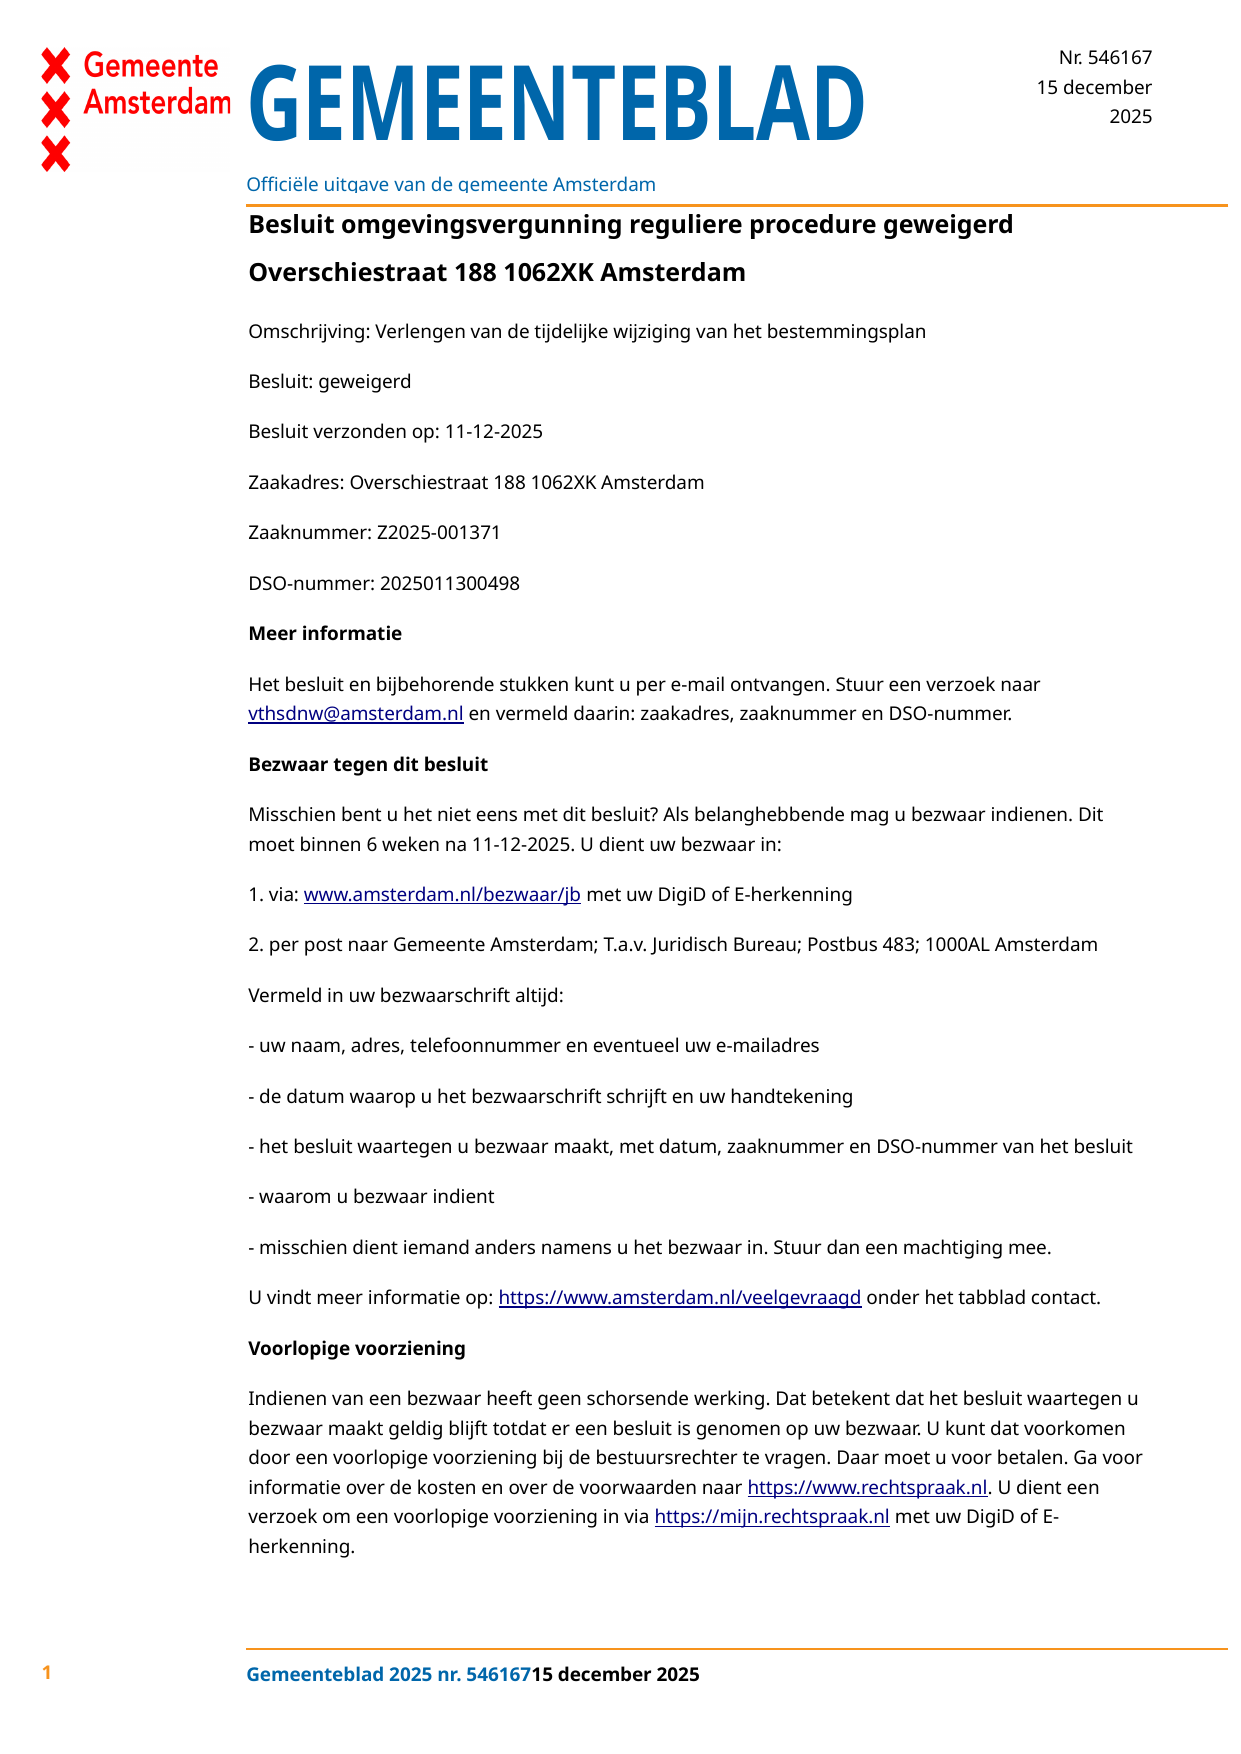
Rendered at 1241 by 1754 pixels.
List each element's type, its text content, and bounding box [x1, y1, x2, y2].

text Het besluit en bijbehorende stukken kunt u per e-mail ontvangen. Stuur een verzoek naar vthsdnw@amsterdam.nl en vermeld daarin: zaakadres, zaaknummer en DSO-nummer. [248, 671, 1152, 726]
text 2. per post naar Gemeente Amsterdam; T.a.v. Juridisch Bureau; Postbus 483; 1000AL Amsterdam [248, 932, 1152, 957]
text - misschien dient iemand anders namens u het bezwaar in. Stuur dan een machtiging mee. [248, 1234, 1152, 1260]
text - het besluit waartegen u bezwaar maakt, met datum, zaaknummer en DSO-nummer van het besluit [248, 1133, 1152, 1159]
text Besluit omgevingsvergunning reguliere procedure geweigerd Overschiestraat 188 1062XK Amsterdam [248, 207, 1152, 288]
text Besluit: geweigerd [248, 368, 1152, 394]
text - uw naam, adres, telefoonnummer en eventueel uw e-mailadres [248, 1032, 1152, 1058]
text Misschien bent u het niet eens met dit besluit? Als belanghebbende mag u bezwaar indienen. Dit moet binnen 6 weken na 11-12-2025. U dient uw bezwaar in: [248, 801, 1152, 857]
text Omschrijving: Verlengen van de tijdelijke wijziging van het bestemmingsplan [248, 318, 1152, 344]
text DSO-nummer: 2025011300498 [248, 570, 1152, 596]
text - waarom u bezwaar indient [248, 1184, 1152, 1209]
picture [41, 47, 231, 172]
text - de datum waarop u het bezwaarschrift schrijft en uw handtekening [248, 1083, 1152, 1109]
text Indienen van een bezwaar heeft geen schorsende werking. Dat betekent dat het besluit waartegen u bezwaar maakt geldig blijft totdat er een besluit is genomen op uw bezwaar. U kunt dat voorkomen door een voorlopige voorziening bij de bestuursrechter te vragen. Daar moet u voor betalen. Ga voor informatie over de kosten en over de voorwaarden naar https://www.rechtspraak.nl. U dient een verzoek om een voorlopige voorziening in via https://mijn.rechtspraak.nl met uw DigiD of E-herkenning. [248, 1385, 1152, 1559]
text Besluit verzonden op: 11-12-2025 [248, 419, 1152, 444]
text U vindt meer informatie op: https://www.amsterdam.nl/veelgevraagd onder het tabblad contact. [248, 1284, 1152, 1310]
text 1. via: www.amsterdam.nl/bezwaar/jb met uw DigiD of E-herkenning [248, 881, 1152, 907]
text Voorlopige voorziening [248, 1335, 1152, 1361]
text Zaaknummer: Z2025-001371 [248, 519, 1152, 545]
text Vermeld in uw bezwaarschrift altijd: [248, 982, 1152, 1008]
text Bezwaar tegen dit besluit [248, 751, 1152, 777]
text Meer informatie [248, 620, 1152, 646]
text Zaakadres: Overschiestraat 188 1062XK Amsterdam [248, 469, 1152, 495]
